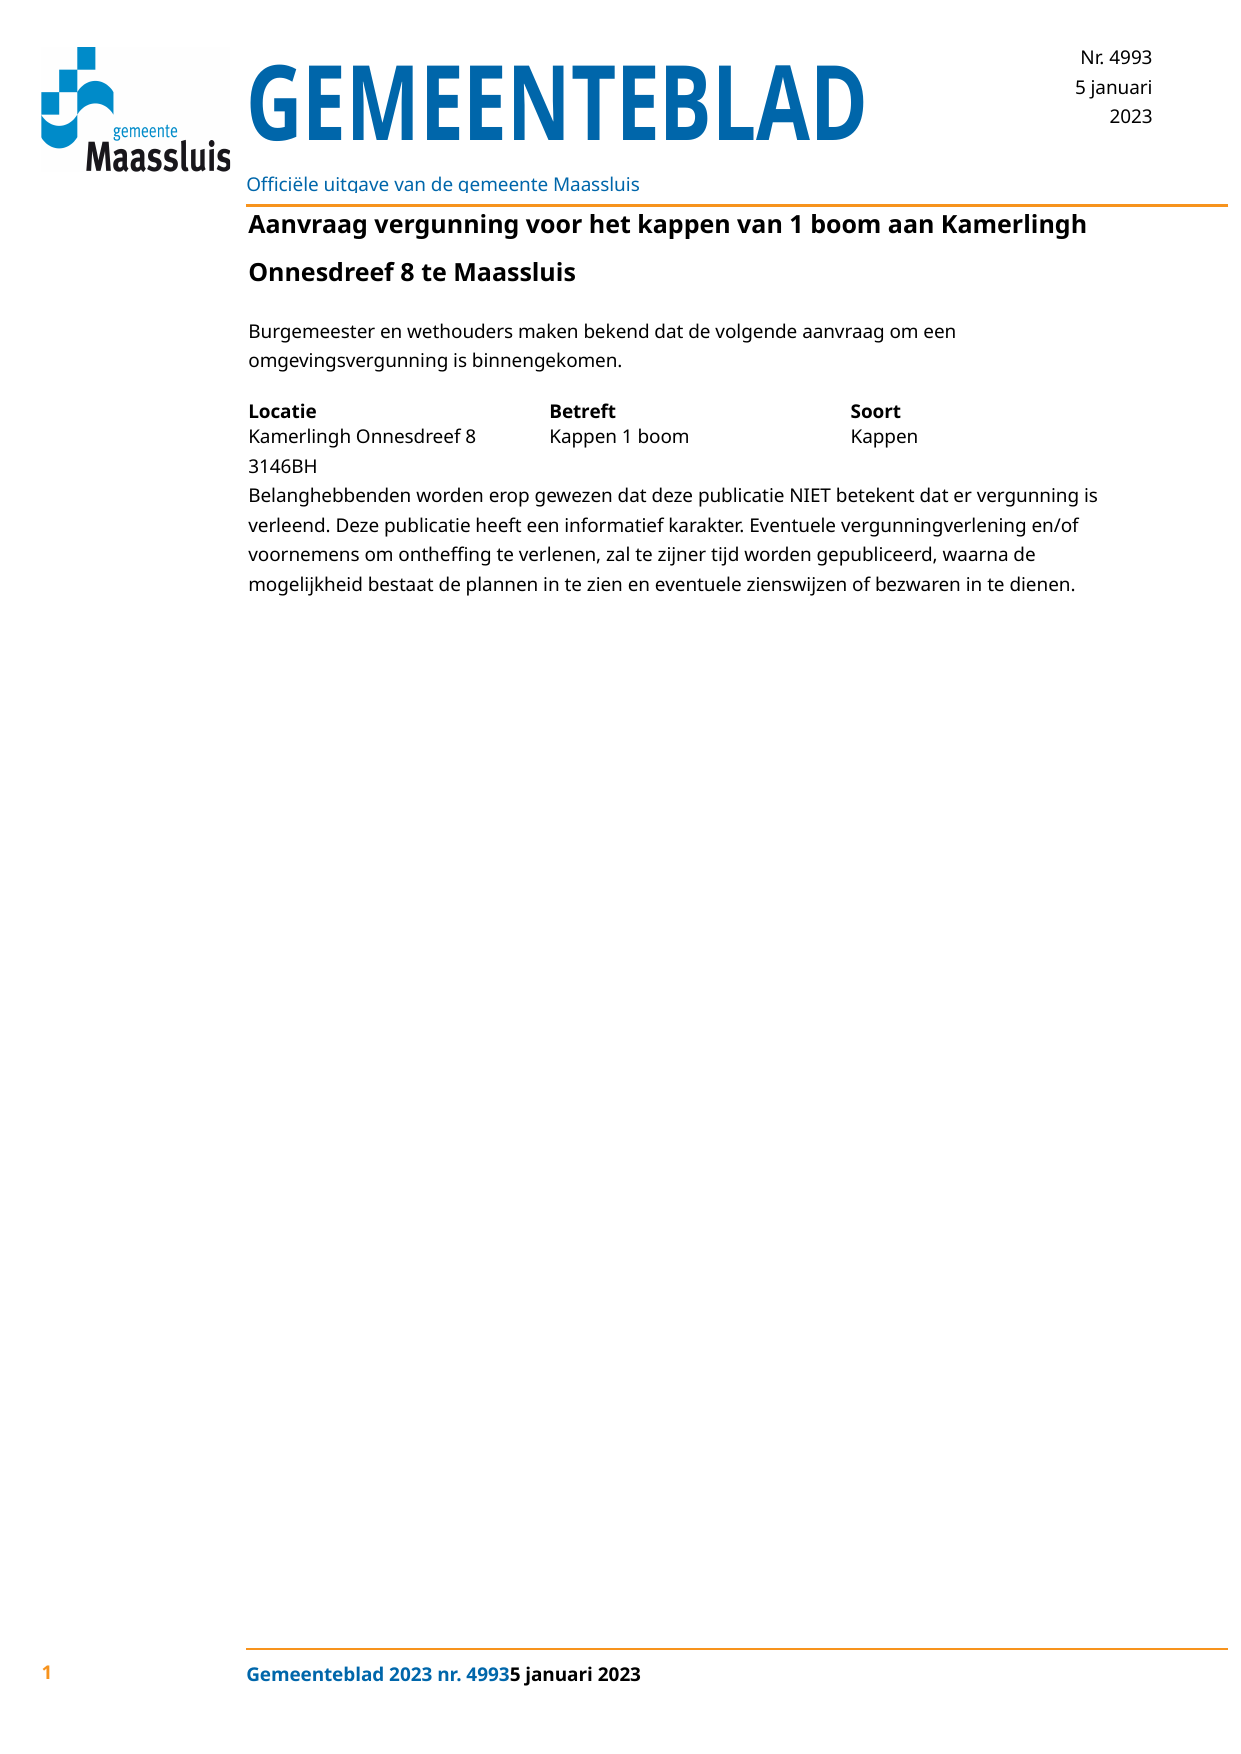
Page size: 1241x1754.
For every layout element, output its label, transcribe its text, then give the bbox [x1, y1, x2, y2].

text Aanvraag vergunning voor het kappen van 1 boom aan Kamerlingh Onnesdreef 8 te Maassluis [248, 207, 1152, 288]
picture [41, 47, 77, 92]
table_header Soort [850, 398, 1152, 424]
picture [41, 47, 231, 172]
text Burgemeester en wethouders maken bekend dat de volgende aanvraag om een omgevingsvergunning is binnengekomen. [248, 318, 1152, 373]
table_cell Kappen [850, 424, 1152, 479]
table_header Locatie [248, 398, 549, 424]
text Belanghebbenden worden erop gewezen dat deze publicatie NIET betekent dat er vergunning is verleend. Deze publicatie heeft een informatief karakter. Eventuele vergunningverlening en/of voornemens om ontheffing te verlenen, zal te zijner tijd worden gepubliceerd, waarna de mogelijkheid bestaat de plannen in te zien en eventuele zienswijzen of bezwaren in te dienen. [248, 482, 1152, 597]
table_cell Kappen 1 boom [549, 424, 850, 479]
table_header Betreft [549, 398, 850, 424]
table_cell Kamerlingh Onnesdreef 8 3146BH [248, 424, 549, 479]
